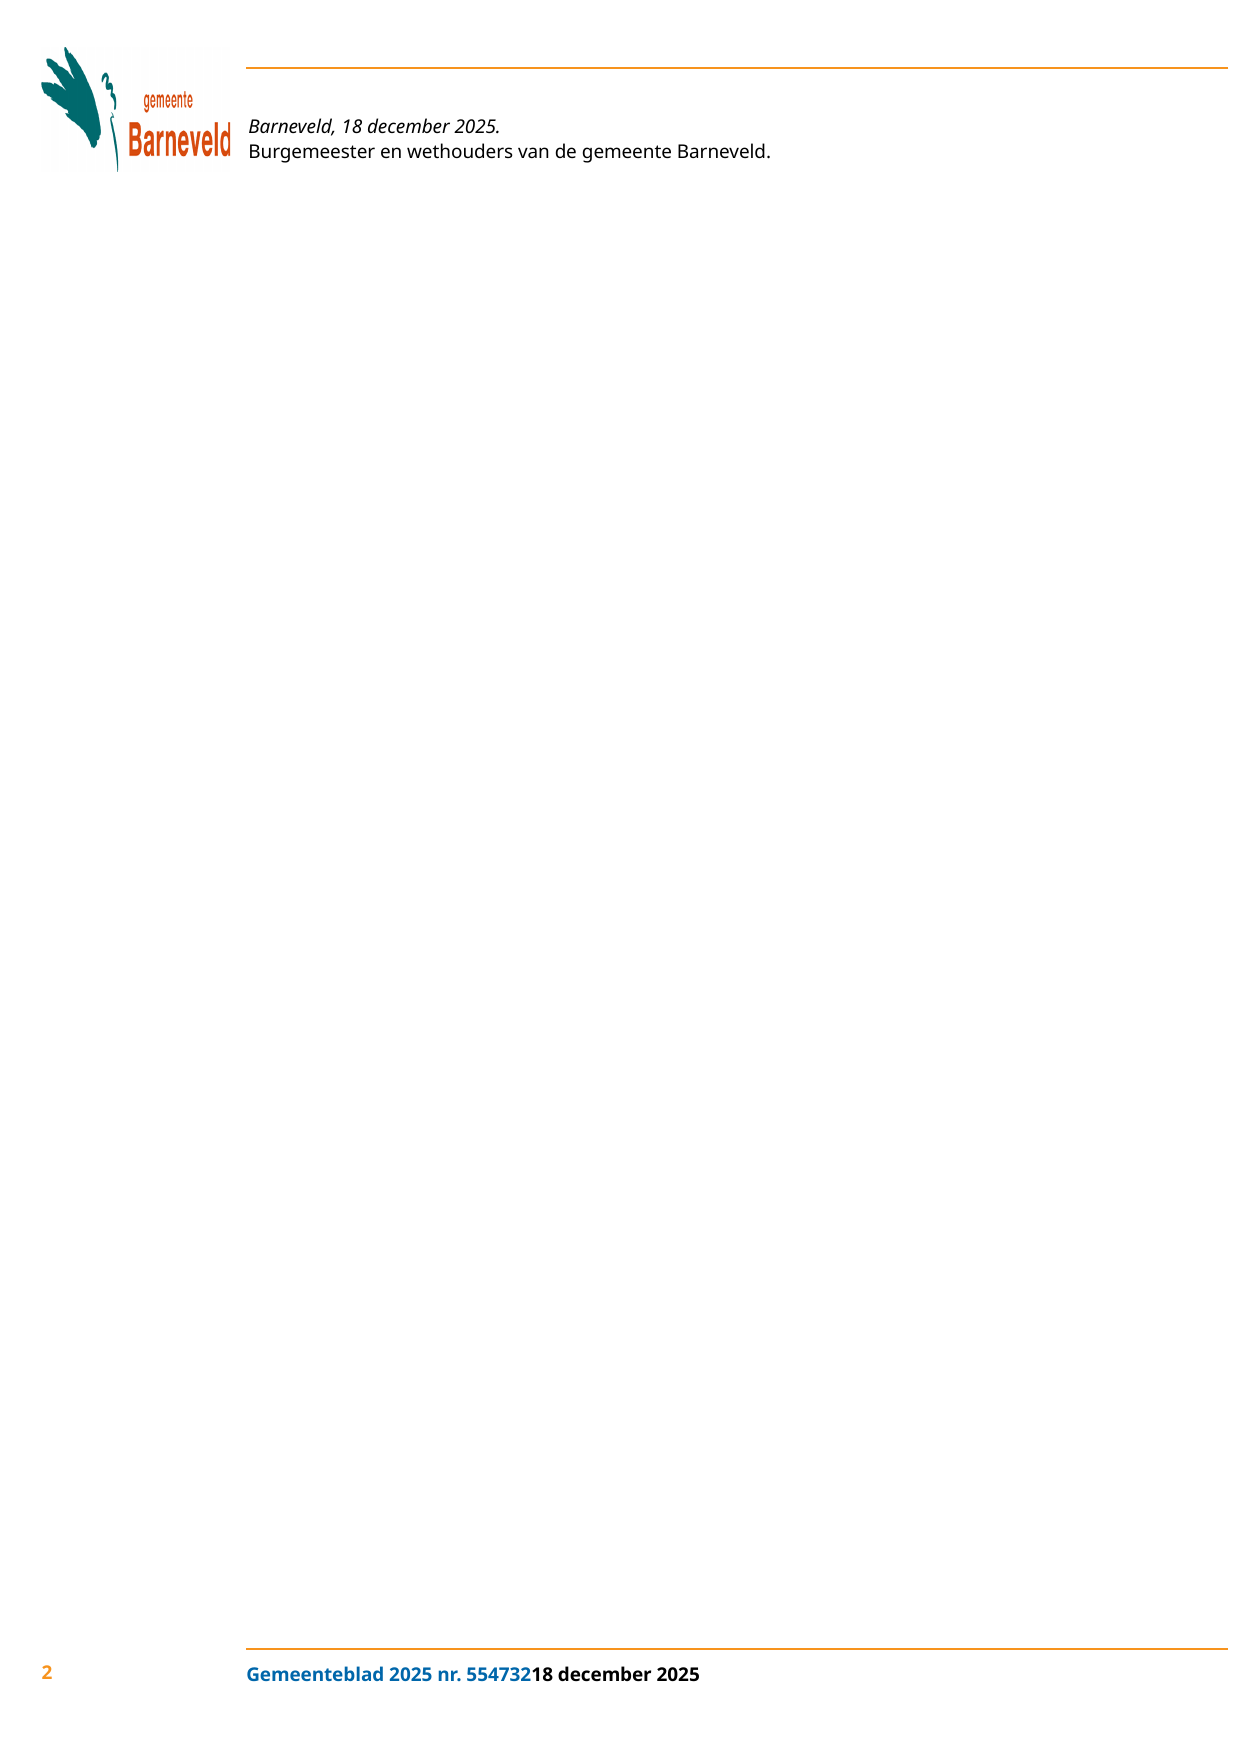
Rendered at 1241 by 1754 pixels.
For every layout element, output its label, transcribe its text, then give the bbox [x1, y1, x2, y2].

picture [41, 47, 231, 172]
text Barneveld, 18 december 2025. [248, 113, 1152, 139]
text Burgemeester en wethouders van de gemeente Barneveld. [248, 139, 1152, 164]
